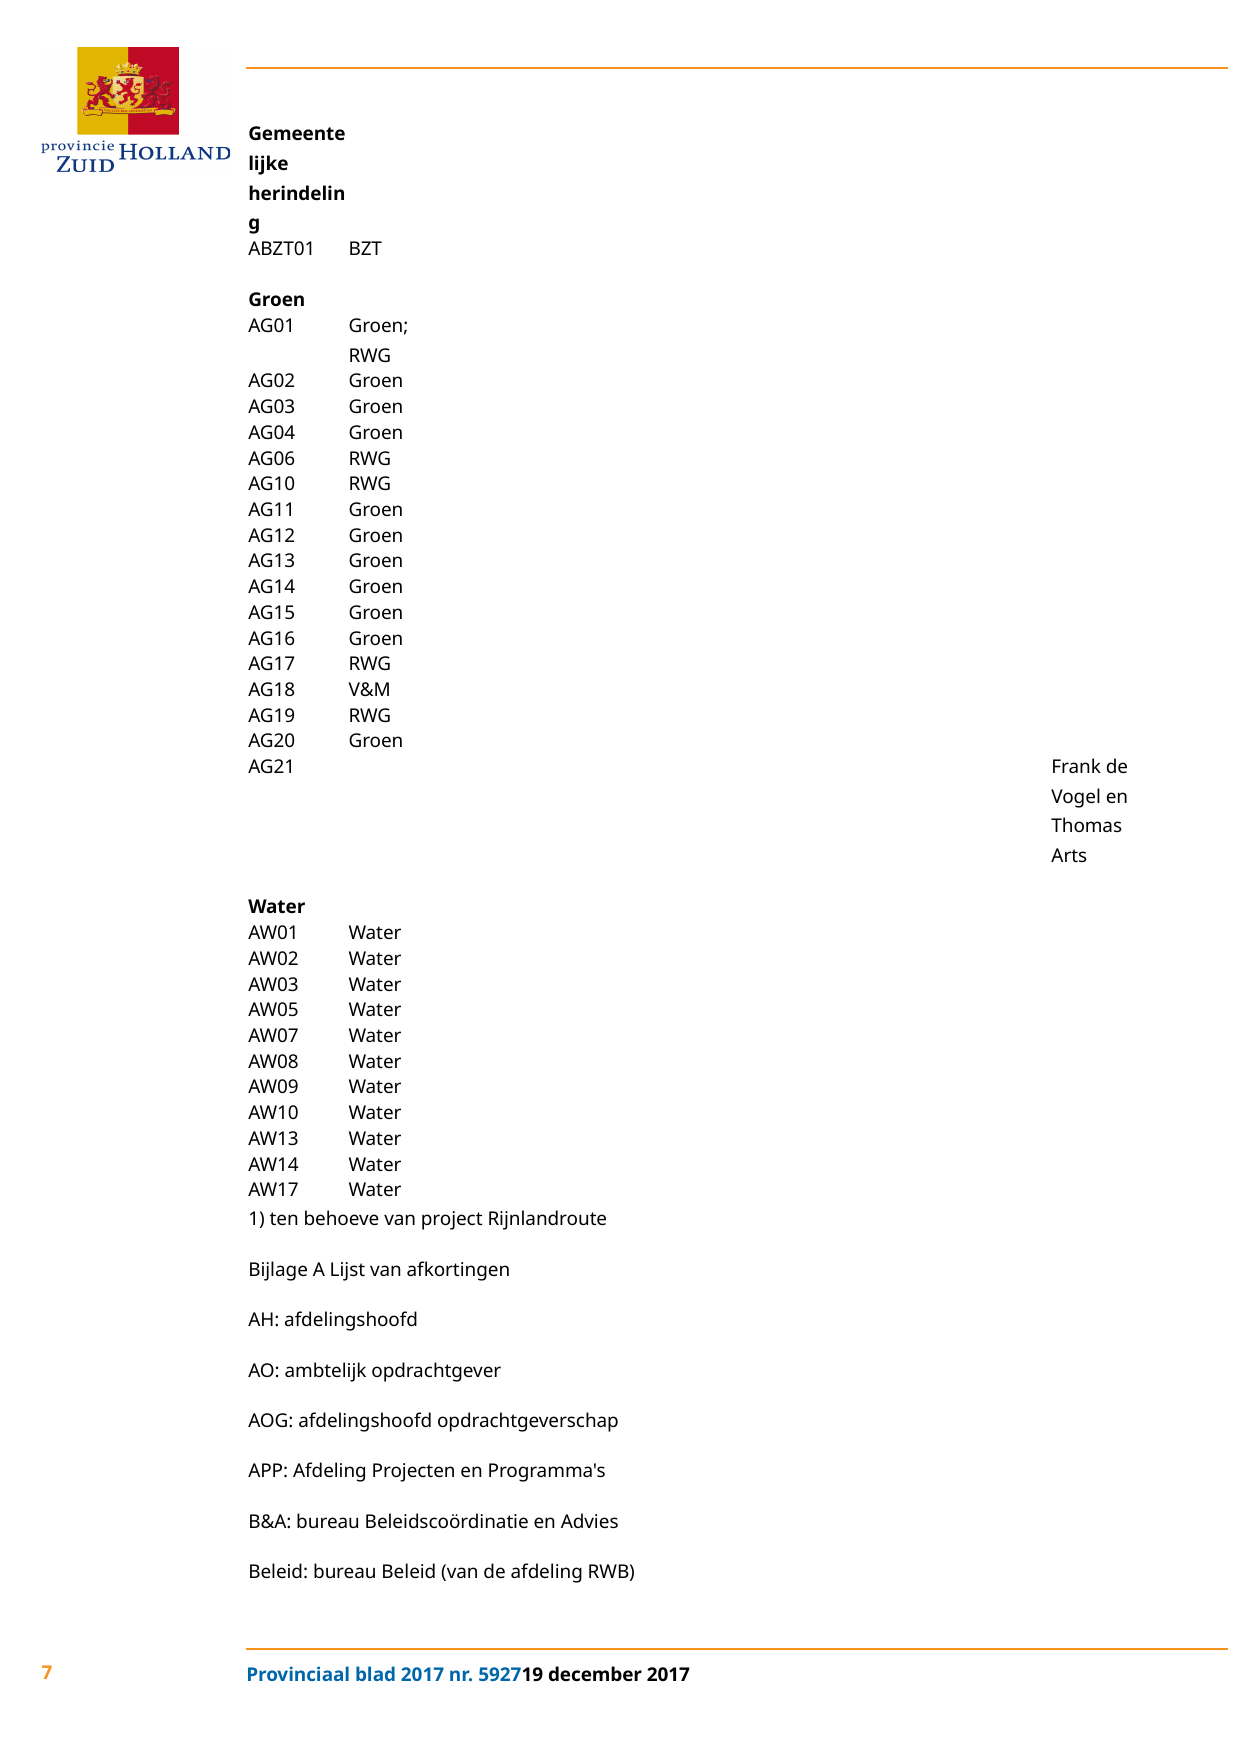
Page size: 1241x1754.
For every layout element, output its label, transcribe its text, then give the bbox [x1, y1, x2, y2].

table_cell [850, 1022, 951, 1048]
table_cell [549, 676, 649, 702]
table_cell [750, 1048, 850, 1074]
table_cell Water [348, 1177, 449, 1202]
table_cell [549, 625, 649, 651]
table_cell [449, 1074, 549, 1099]
table_cell [449, 728, 549, 753]
table_cell [850, 573, 951, 599]
table_cell [549, 368, 649, 393]
table_cell [850, 496, 951, 522]
table_cell [1051, 676, 1152, 702]
table_cell [951, 393, 1051, 419]
table_cell [449, 1151, 549, 1177]
table_cell [750, 997, 850, 1022]
table_cell RWG [348, 445, 449, 470]
table_cell [650, 548, 750, 573]
table_cell [348, 894, 449, 919]
text B&A: bureau Beleidscoördinatie en Advies [248, 1508, 1152, 1534]
table_cell [1051, 1177, 1152, 1202]
table_cell [449, 573, 549, 599]
table_cell Groen [348, 728, 449, 753]
table_cell [549, 121, 649, 235]
table_cell [449, 945, 549, 971]
table_cell [750, 470, 850, 496]
table_cell [951, 496, 1051, 522]
table_cell [951, 728, 1051, 753]
table_cell [549, 945, 649, 971]
table_cell [549, 1074, 649, 1099]
table_cell [850, 522, 951, 548]
table_cell [650, 676, 750, 702]
table_cell [750, 419, 850, 445]
table_cell AG17 [248, 651, 348, 676]
table_cell AG06 [248, 445, 348, 470]
table_cell [1051, 393, 1152, 419]
table_cell [449, 95, 549, 121]
table_cell [750, 312, 850, 367]
table_cell AG01 [248, 312, 348, 367]
table_cell [750, 599, 850, 625]
table_cell AW14 [248, 1151, 348, 1177]
table_cell [750, 728, 850, 753]
table_cell ABZT01 [248, 235, 348, 261]
table_cell [549, 868, 649, 894]
table_cell [850, 625, 951, 651]
table_cell [549, 702, 649, 728]
table_cell [750, 945, 850, 971]
table_cell Groen [348, 393, 449, 419]
table_cell [750, 702, 850, 728]
text 1) ten behoeve van project Rijnlandroute [248, 1206, 1152, 1231]
table_cell [449, 548, 549, 573]
table_cell [549, 599, 649, 625]
table_cell [449, 754, 549, 868]
table_cell [951, 894, 1051, 919]
table_cell AG20 [248, 728, 348, 753]
table_cell [1051, 419, 1152, 445]
table_cell [449, 470, 549, 496]
table_cell [850, 651, 951, 676]
table_cell [650, 1074, 750, 1099]
table_cell [750, 235, 850, 261]
table_cell [549, 1151, 649, 1177]
table_cell [1051, 95, 1152, 121]
table_cell [449, 676, 549, 702]
table_cell Water [348, 1125, 449, 1151]
table_cell Gemeentelijke herindeling [248, 121, 348, 235]
table_cell [750, 894, 850, 919]
table_cell [348, 261, 449, 286]
table_cell [1051, 1074, 1152, 1099]
table_cell [1051, 625, 1152, 651]
table_cell [1051, 945, 1152, 971]
table_cell [1051, 496, 1152, 522]
table_cell AW09 [248, 1074, 348, 1099]
table_cell AG15 [248, 599, 348, 625]
table_cell [750, 95, 850, 121]
table_cell [549, 1022, 649, 1048]
table_cell [750, 121, 850, 235]
table_cell [951, 868, 1051, 894]
table_cell [750, 261, 850, 286]
table_cell [650, 573, 750, 599]
table_cell [850, 702, 951, 728]
table_cell [248, 95, 348, 121]
text AH: afdelingshoofd [248, 1306, 1152, 1332]
table_cell [449, 625, 549, 651]
table_cell [650, 286, 750, 312]
table_cell [449, 894, 549, 919]
table_cell [650, 121, 750, 235]
table_cell [549, 651, 649, 676]
table_cell [850, 1177, 951, 1202]
table_cell AW02 [248, 945, 348, 971]
table_cell [1051, 894, 1152, 919]
table_cell [449, 1125, 549, 1151]
table_cell RWG [348, 470, 449, 496]
table_cell [549, 419, 649, 445]
table_cell [449, 1048, 549, 1074]
table_cell [650, 1151, 750, 1177]
table_cell AW17 [248, 1177, 348, 1202]
table_cell AW13 [248, 1125, 348, 1151]
table_cell [1051, 1022, 1152, 1048]
table_cell [549, 1100, 649, 1125]
table_cell Frank de Vogel en Thomas Arts [1051, 754, 1152, 868]
table_cell [650, 971, 750, 997]
table_cell [549, 470, 649, 496]
table_cell AG18 [248, 676, 348, 702]
table_cell [750, 522, 850, 548]
table_cell AG12 [248, 522, 348, 548]
table_cell AG13 [248, 548, 348, 573]
table_cell [449, 599, 549, 625]
table_cell AG16 [248, 625, 348, 651]
table_cell [1051, 235, 1152, 261]
table_cell [951, 676, 1051, 702]
table_cell [650, 894, 750, 919]
table_cell [1051, 997, 1152, 1022]
table_cell [1051, 368, 1152, 393]
table_cell [850, 121, 951, 235]
table_cell [449, 651, 549, 676]
table_cell [1051, 548, 1152, 573]
table_cell AG14 [248, 573, 348, 599]
table_cell RWG [348, 651, 449, 676]
table_cell BZT [348, 235, 449, 261]
table_cell [650, 261, 750, 286]
table_cell [750, 548, 850, 573]
table_cell [750, 868, 850, 894]
table_cell [650, 754, 750, 868]
table_cell [850, 419, 951, 445]
table_cell [850, 971, 951, 997]
text AO: ambtelijk opdrachtgever [248, 1357, 1152, 1383]
table_cell Groen [348, 419, 449, 445]
table_cell Water [348, 1151, 449, 1177]
table_cell [850, 728, 951, 753]
table_cell [549, 971, 649, 997]
table_cell [850, 95, 951, 121]
table_cell [951, 1074, 1051, 1099]
table_cell [348, 868, 449, 894]
table_cell AG11 [248, 496, 348, 522]
table_cell [1051, 121, 1152, 235]
table_cell [750, 573, 850, 599]
table_cell Water [348, 1074, 449, 1099]
table_cell [449, 971, 549, 997]
table_cell Groen [348, 522, 449, 548]
table_cell [449, 393, 549, 419]
table_cell Water [348, 919, 449, 945]
table_cell [750, 1100, 850, 1125]
table_cell [549, 393, 649, 419]
text Bijlage A Lijst van afkortingen [248, 1256, 1152, 1282]
table_cell RWG [348, 702, 449, 728]
table_cell AW08 [248, 1048, 348, 1074]
table_cell [850, 1151, 951, 1177]
table_cell [1051, 286, 1152, 312]
table_cell [850, 368, 951, 393]
table_cell [650, 235, 750, 261]
table_cell [850, 868, 951, 894]
table_cell [348, 121, 449, 235]
table_cell [1051, 522, 1152, 548]
table_cell [449, 1100, 549, 1125]
table_cell [951, 997, 1051, 1022]
table_cell [750, 1177, 850, 1202]
table_cell [650, 945, 750, 971]
table_cell [850, 1074, 951, 1099]
table_cell [951, 599, 1051, 625]
table_cell [750, 368, 850, 393]
table_cell Groen [348, 496, 449, 522]
table_cell [850, 548, 951, 573]
table_cell AG04 [248, 419, 348, 445]
table_cell [1051, 470, 1152, 496]
table_cell [850, 919, 951, 945]
table_cell [951, 1048, 1051, 1074]
table_cell AG03 [248, 393, 348, 419]
table_cell Groen [348, 573, 449, 599]
table_cell [449, 445, 549, 470]
table_cell [951, 368, 1051, 393]
table_cell [549, 445, 649, 470]
table_cell [549, 312, 649, 367]
table_cell Water [248, 894, 348, 919]
table_cell [1051, 445, 1152, 470]
table_cell [1051, 702, 1152, 728]
table_cell [650, 919, 750, 945]
table_cell [650, 1022, 750, 1048]
table_cell [449, 312, 549, 367]
table_cell [1051, 728, 1152, 753]
table_cell [549, 1048, 649, 1074]
table_cell [750, 445, 850, 470]
table_cell [750, 625, 850, 651]
table_cell V&M [348, 676, 449, 702]
table_cell [951, 1022, 1051, 1048]
table_cell [1051, 573, 1152, 599]
table_cell [850, 997, 951, 1022]
table_cell [951, 754, 1051, 868]
table_cell [951, 945, 1051, 971]
table_cell [650, 1177, 750, 1202]
table_cell [1051, 261, 1152, 286]
table_cell [951, 445, 1051, 470]
table_cell [1051, 1100, 1152, 1125]
table_cell [549, 95, 649, 121]
table_cell [449, 121, 549, 235]
table_cell [850, 676, 951, 702]
table_cell [650, 1048, 750, 1074]
table_cell [650, 1100, 750, 1125]
text AOG: afdelingshoofd opdrachtgeverschap [248, 1407, 1152, 1433]
table_cell [850, 894, 951, 919]
table_cell [850, 754, 951, 868]
table_cell [951, 261, 1051, 286]
table_cell [549, 728, 649, 753]
table_cell [850, 599, 951, 625]
table_cell [951, 1125, 1051, 1151]
table_cell [951, 419, 1051, 445]
table_cell [1051, 1151, 1152, 1177]
table_cell [650, 1125, 750, 1151]
table_cell [549, 754, 649, 868]
table_cell AG21 [248, 754, 348, 868]
table_cell [1051, 868, 1152, 894]
table_cell [650, 868, 750, 894]
table_cell [850, 235, 951, 261]
table_cell [750, 919, 850, 945]
table_cell [951, 121, 1051, 235]
table_cell [549, 1125, 649, 1151]
table_cell AW10 [248, 1100, 348, 1125]
table_cell [650, 419, 750, 445]
table_cell Groen [348, 548, 449, 573]
table_cell [1051, 1048, 1152, 1074]
table_cell [549, 261, 649, 286]
table_cell [850, 393, 951, 419]
table_cell [850, 1100, 951, 1125]
table_cell [248, 868, 348, 894]
table_cell Groen [248, 286, 348, 312]
table_cell [951, 95, 1051, 121]
table_cell [951, 235, 1051, 261]
table_cell [750, 676, 850, 702]
table_cell [951, 1151, 1051, 1177]
table_cell [549, 894, 649, 919]
table_cell [951, 1177, 1051, 1202]
table_cell [850, 1048, 951, 1074]
table_cell [449, 261, 549, 286]
table_cell [449, 702, 549, 728]
table_cell [449, 919, 549, 945]
table_cell [449, 1177, 549, 1202]
table_cell [951, 971, 1051, 997]
table_cell AG02 [248, 368, 348, 393]
table_cell Groen; RWG [348, 312, 449, 367]
table_cell Groen [348, 368, 449, 393]
table_cell [449, 368, 549, 393]
table_cell Water [348, 1100, 449, 1125]
table_cell [750, 1125, 850, 1151]
table_cell [951, 702, 1051, 728]
table_cell [348, 95, 449, 121]
table_cell AW01 [248, 919, 348, 945]
table_cell [951, 651, 1051, 676]
table_cell [449, 496, 549, 522]
table_cell [650, 95, 750, 121]
table_cell [750, 1151, 850, 1177]
table_cell [650, 470, 750, 496]
table_cell [850, 945, 951, 971]
table_cell [348, 286, 449, 312]
table_cell [850, 1125, 951, 1151]
table_cell Groen [348, 599, 449, 625]
table_cell [951, 522, 1051, 548]
table_cell [750, 971, 850, 997]
table_cell [549, 496, 649, 522]
table_cell [449, 419, 549, 445]
table_cell [449, 286, 549, 312]
table_cell [449, 235, 549, 261]
table_cell AW03 [248, 971, 348, 997]
table_cell [650, 728, 750, 753]
table_cell AG10 [248, 470, 348, 496]
table_cell [850, 261, 951, 286]
table_cell [951, 286, 1051, 312]
table_cell [951, 919, 1051, 945]
table_cell [549, 1177, 649, 1202]
table_cell AW05 [248, 997, 348, 1022]
table_cell [650, 368, 750, 393]
table_cell [650, 599, 750, 625]
table_cell AG19 [248, 702, 348, 728]
table_cell [348, 754, 449, 868]
text Beleid: bureau Beleid (van de afdeling RWB) [248, 1558, 1152, 1584]
table_cell [650, 312, 750, 367]
table_cell [951, 548, 1051, 573]
table_cell [750, 1022, 850, 1048]
table_cell [549, 573, 649, 599]
table_cell [951, 625, 1051, 651]
table_cell [750, 754, 850, 868]
table_cell [449, 868, 549, 894]
table_cell [549, 919, 649, 945]
table_cell AW07 [248, 1022, 348, 1048]
table_cell Water [348, 1048, 449, 1074]
table_cell [650, 625, 750, 651]
table_cell [1051, 312, 1152, 367]
text APP: Afdeling Projecten en Programma's [248, 1458, 1152, 1483]
table_cell [850, 312, 951, 367]
table_cell Water [348, 945, 449, 971]
table_cell [750, 651, 850, 676]
table_cell Water [348, 971, 449, 997]
table_cell [549, 286, 649, 312]
table_cell [1051, 971, 1152, 997]
picture [41, 47, 231, 172]
table_cell [549, 235, 649, 261]
table_cell [750, 1074, 850, 1099]
table_cell [650, 651, 750, 676]
table_cell [1051, 599, 1152, 625]
table_cell [1051, 1125, 1152, 1151]
table_cell [951, 470, 1051, 496]
table_cell [650, 496, 750, 522]
table_cell Water [348, 997, 449, 1022]
table_cell [951, 573, 1051, 599]
table_cell [1051, 651, 1152, 676]
table_cell [650, 997, 750, 1022]
table_cell [650, 445, 750, 470]
table_cell [248, 261, 348, 286]
table_cell [549, 997, 649, 1022]
table_cell [850, 445, 951, 470]
table_cell [750, 286, 850, 312]
table_cell [650, 393, 750, 419]
table_cell [750, 496, 850, 522]
table_cell [549, 548, 649, 573]
table_cell [951, 1100, 1051, 1125]
table_cell [951, 312, 1051, 367]
table_cell [449, 997, 549, 1022]
table_cell [549, 522, 649, 548]
table_cell [650, 702, 750, 728]
table_cell Groen [348, 625, 449, 651]
table_cell Water [348, 1022, 449, 1048]
table_cell [449, 522, 549, 548]
table_cell [750, 393, 850, 419]
table_cell [650, 522, 750, 548]
table_cell [850, 286, 951, 312]
table_cell [1051, 919, 1152, 945]
table_cell [850, 470, 951, 496]
table_cell [449, 1022, 549, 1048]
